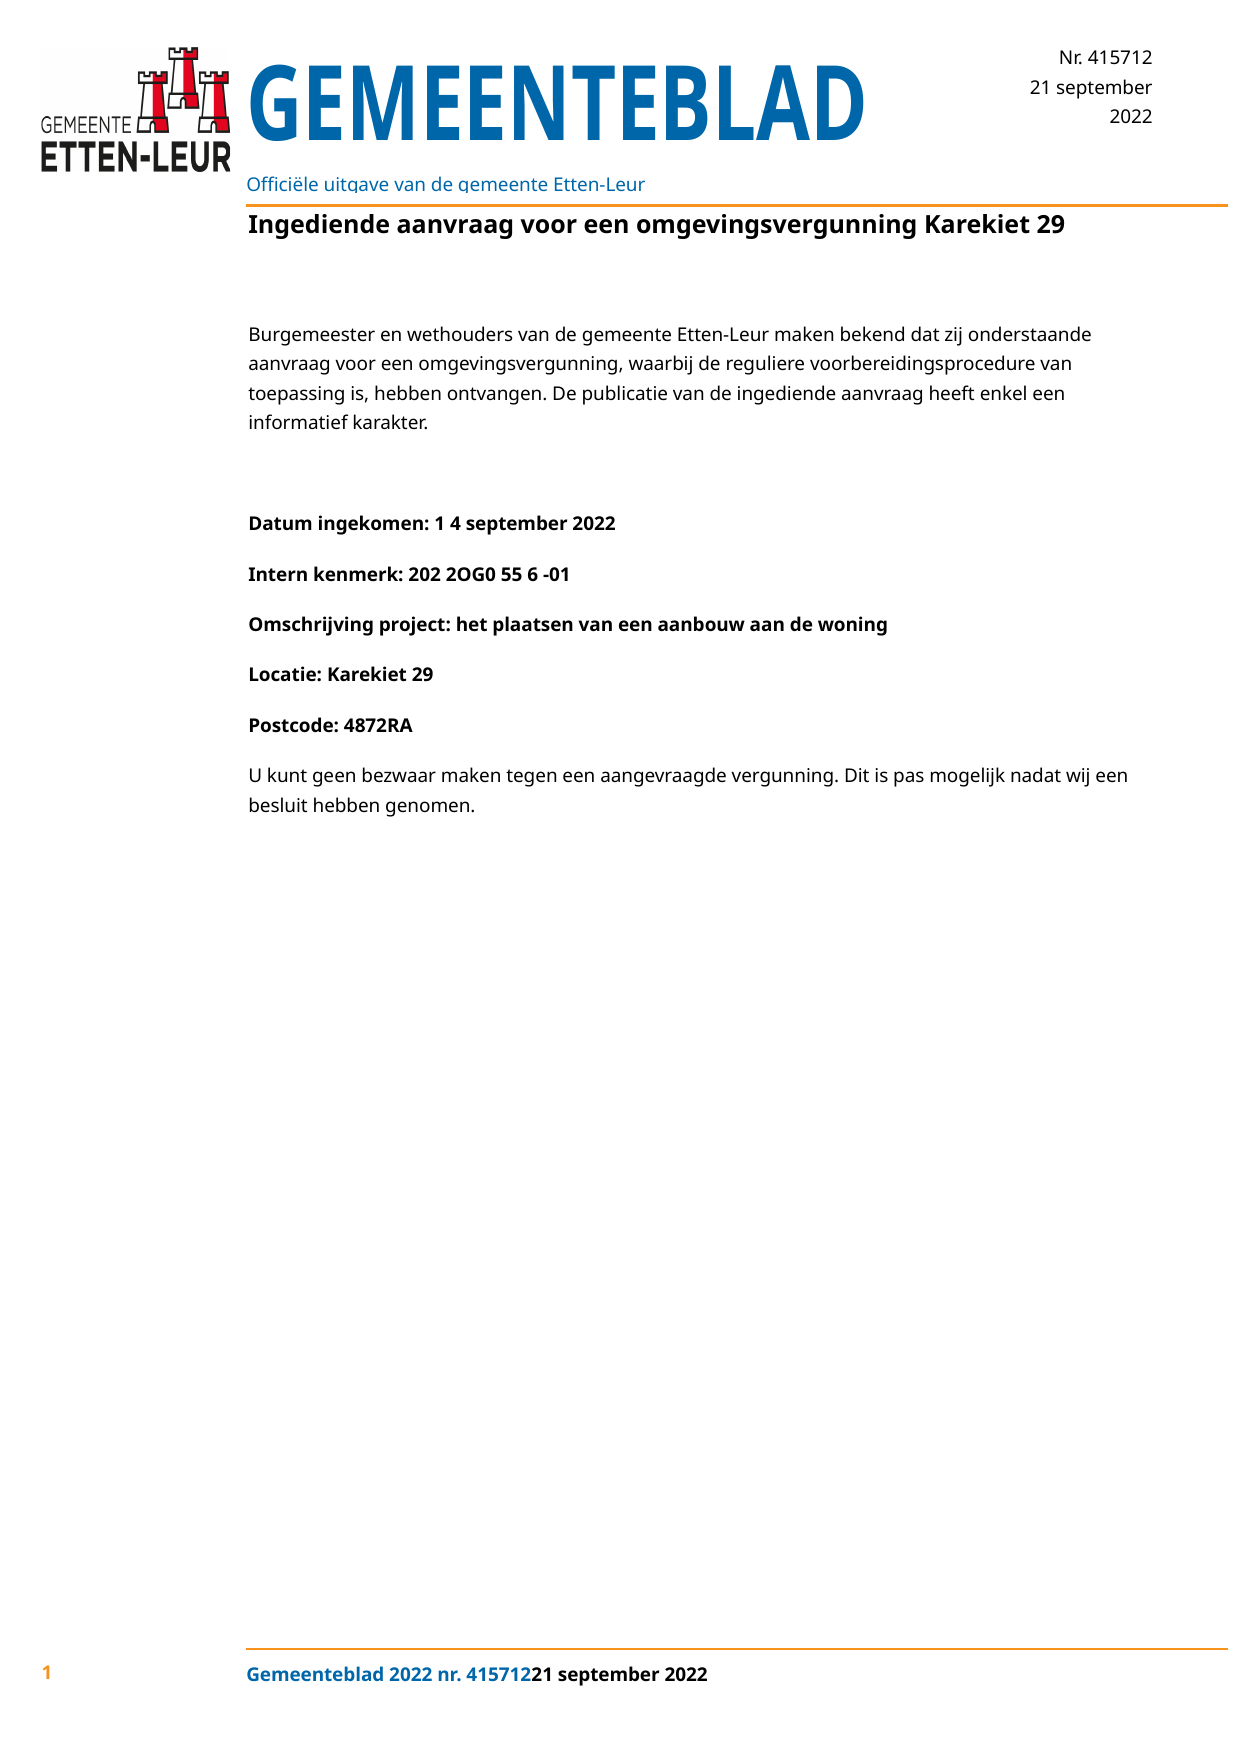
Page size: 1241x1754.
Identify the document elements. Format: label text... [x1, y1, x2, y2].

text Ingediende aanvraag voor een omgevingsvergunning Karekiet 29 [248, 207, 1152, 241]
text U kunt geen bezwaar maken tegen een aangevraagde vergunning. Dit is pas mogelijk nadat wij een besluit hebben genomen. [248, 762, 1152, 818]
text Burgemeester en wethouders van de gemeente Etten-Leur maken bekend dat zij onderstaande aanvraag voor een omgevingsvergunning, waarbij de reguliere voorbereidingsprocedure van toepassing is, hebben ontvangen. De publicatie van de ingediende aanvraag heeft enkel een informatief karakter. [248, 321, 1152, 435]
text Postcode: 4872RA [248, 712, 1152, 738]
text Omschrijving project: het plaatsen van een aanbouw aan de woning [248, 611, 1152, 637]
text Locatie: Karekiet 29 [248, 662, 1152, 687]
text Datum ingekomen: 1 4 september 2022 [248, 510, 1152, 536]
text Intern kenmerk: 202 2OG0 55 6 -01 [248, 561, 1152, 586]
picture [41, 47, 231, 172]
